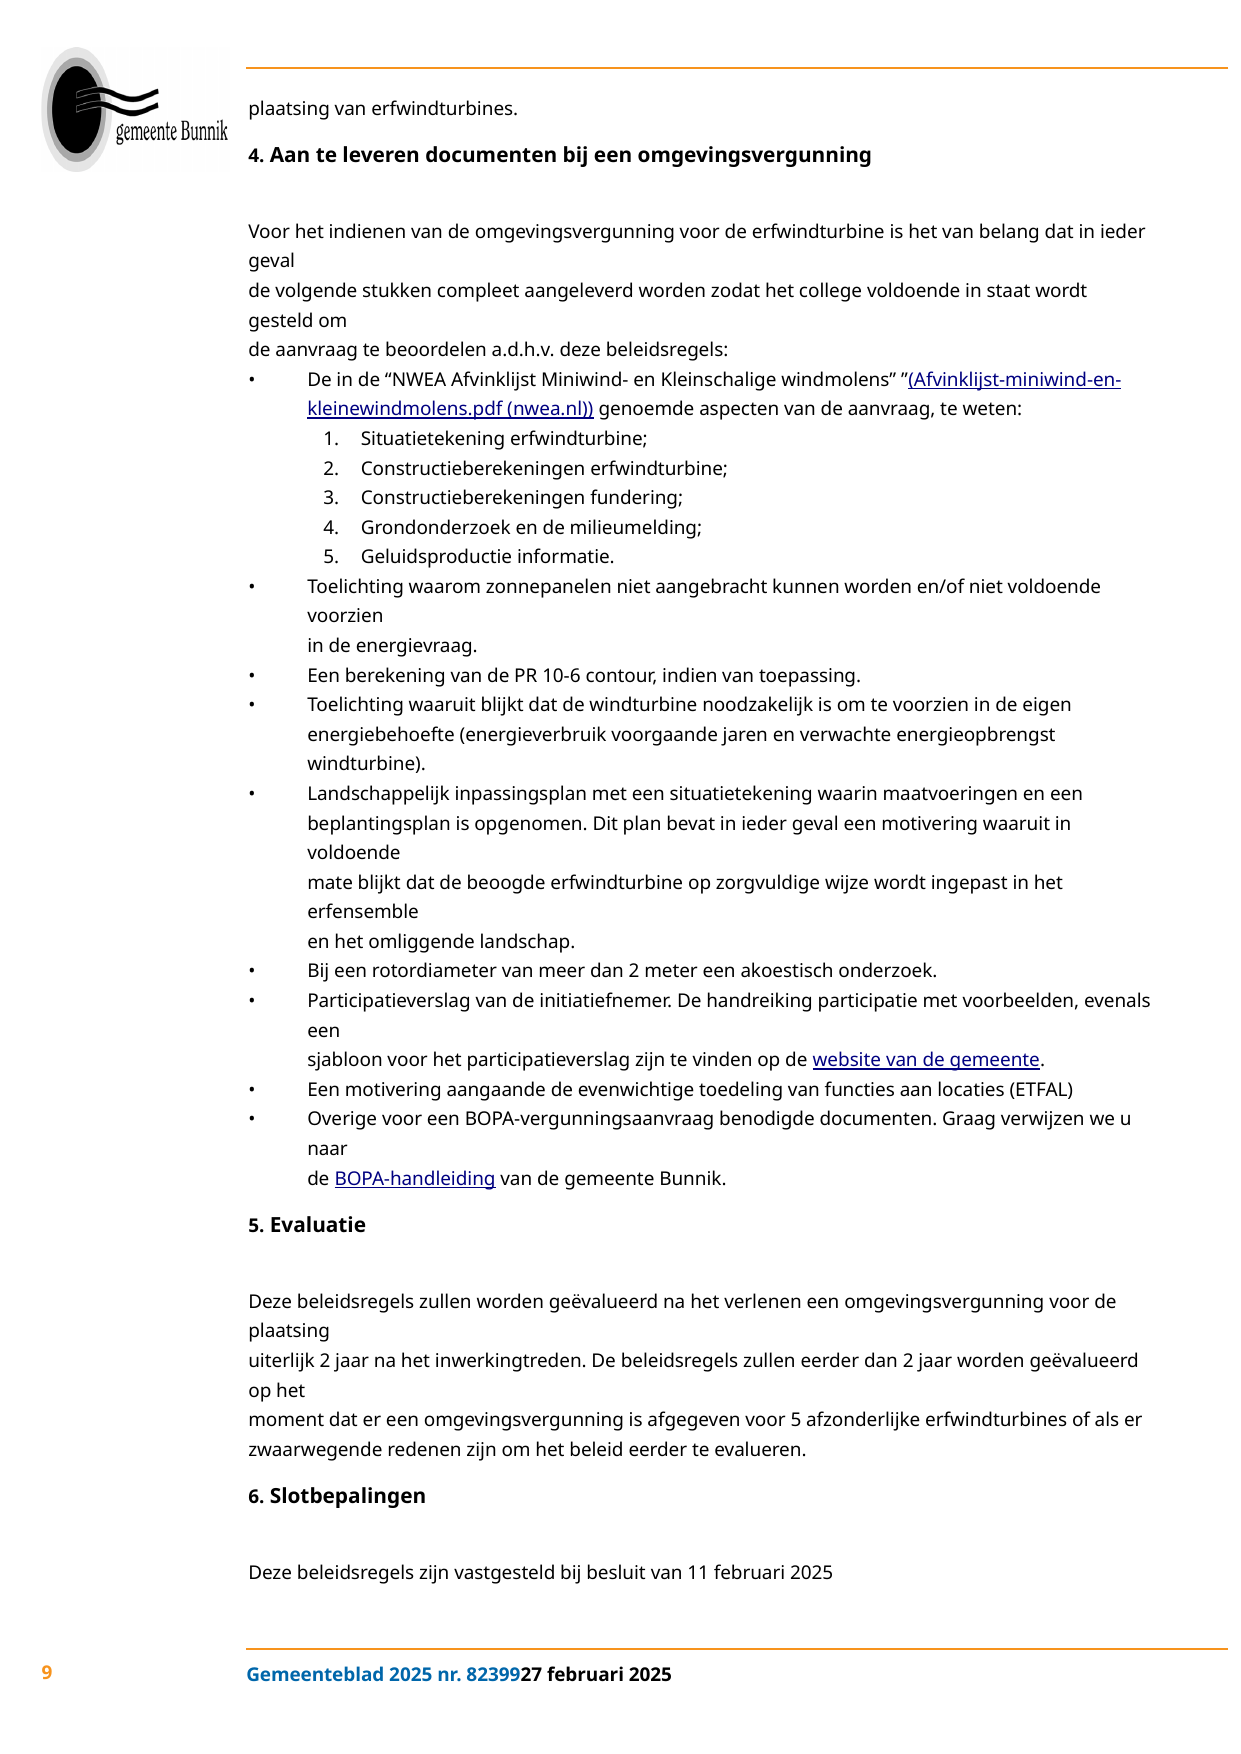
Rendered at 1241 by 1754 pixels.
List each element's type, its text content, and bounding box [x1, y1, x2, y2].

text de aanvraag te beoordelen a.d.h.v. deze beleidsregels: [248, 336, 1152, 362]
list beplantingsplan is opgenomen. Dit plan bevat in ieder geval een motivering waaruit in voldoende [248, 810, 1152, 865]
text Deze beleidsregels zijn vastgesteld bij besluit van 11 februari 2025 [248, 1559, 1152, 1585]
text moment dat er een omgevingsvergunning is afgegeven voor 5 afzonderlijke erfwindturbines of als er [248, 1406, 1152, 1432]
list in de energievraag. [248, 632, 1152, 658]
list Grondonderzoek en de milieumelding; [323, 514, 1152, 540]
list sjabloon voor het participatieverslag zijn te vinden op de website van de gemeente. [248, 1046, 1152, 1072]
list Constructieberekeningen erfwindturbine; [323, 455, 1152, 481]
list Situatietekening erfwindturbine; [323, 425, 1152, 451]
text zwaarwegende redenen zijn om het beleid eerder te evalueren. [248, 1436, 1152, 1462]
list Participatieverslag van de initiatiefnemer. De handreiking participatie met voorbeelden, evenals een [248, 987, 1152, 1043]
list Geluidsproductie informatie. [323, 543, 1152, 569]
list Bij een rotordiameter van meer dan 2 meter een akoestisch onderzoek. [248, 958, 1152, 983]
list mate blijkt dat de beoogde erfwindturbine op zorgvuldige wijze wordt ingepast in het erfensemble [248, 869, 1152, 924]
list Overige voor een BOPA-vergunningsaanvraag benodigde documenten. Graag verwijzen we u naar [248, 1106, 1152, 1161]
text 4. Aan te leveren documenten bij een omgevingsvergunning [248, 140, 1152, 169]
text plaatsing van erfwindturbines. [248, 95, 1152, 121]
list Een motivering aangaande de evenwichtige toedeling van functies aan locaties (ETFAL) [248, 1076, 1152, 1102]
picture [41, 47, 231, 172]
list en het omliggende landschap. [248, 928, 1152, 954]
text de volgende stukken compleet aangeleverd worden zodat het college voldoende in staat wordt gesteld om [248, 277, 1152, 333]
list Toelichting waaruit blijkt dat de windturbine noodzakelijk is om te voorzien in de eigen [248, 691, 1152, 717]
text Voor het indienen van de omgevingsvergunning voor de erfwindturbine is het van belang dat in ieder geval [248, 218, 1152, 273]
list Landschappelijk inpassingsplan met een situatietekening waarin maatvoeringen en een [248, 780, 1152, 806]
list de BOPA-handleiding van de gemeente Bunnik. [248, 1165, 1152, 1191]
list De in de “NWEA Afvinklijst Miniwind- en Kleinschalige windmolens” ”(Afvinklijst-miniwind-en-kleinewindmolens.pdf (nwea.nl)) genoemde aspecten van de aanvraag, te weten: [248, 366, 1152, 421]
text Deze beleidsregels zullen worden geëvalueerd na het verlenen een omgevingsvergunning voor de plaatsing [248, 1288, 1152, 1343]
list Toelichting waarom zonnepanelen niet aangebracht kunnen worden en/of niet voldoende voorzien [248, 573, 1152, 628]
text 5. Evaluatie [248, 1210, 1152, 1239]
list energiebehoefte (energieverbruik voorgaande jaren en verwachte energieopbrengst windturbine). [248, 721, 1152, 776]
text uiterlijk 2 jaar na het inwerkingtreden. De beleidsregels zullen eerder dan 2 jaar worden geëvalueerd op het [248, 1347, 1152, 1403]
list Constructieberekeningen fundering; [323, 484, 1152, 510]
text 6. Slotbepalingen [248, 1482, 1152, 1510]
list Een berekening van de PR 10-6 contour, indien van toepassing. [248, 662, 1152, 688]
